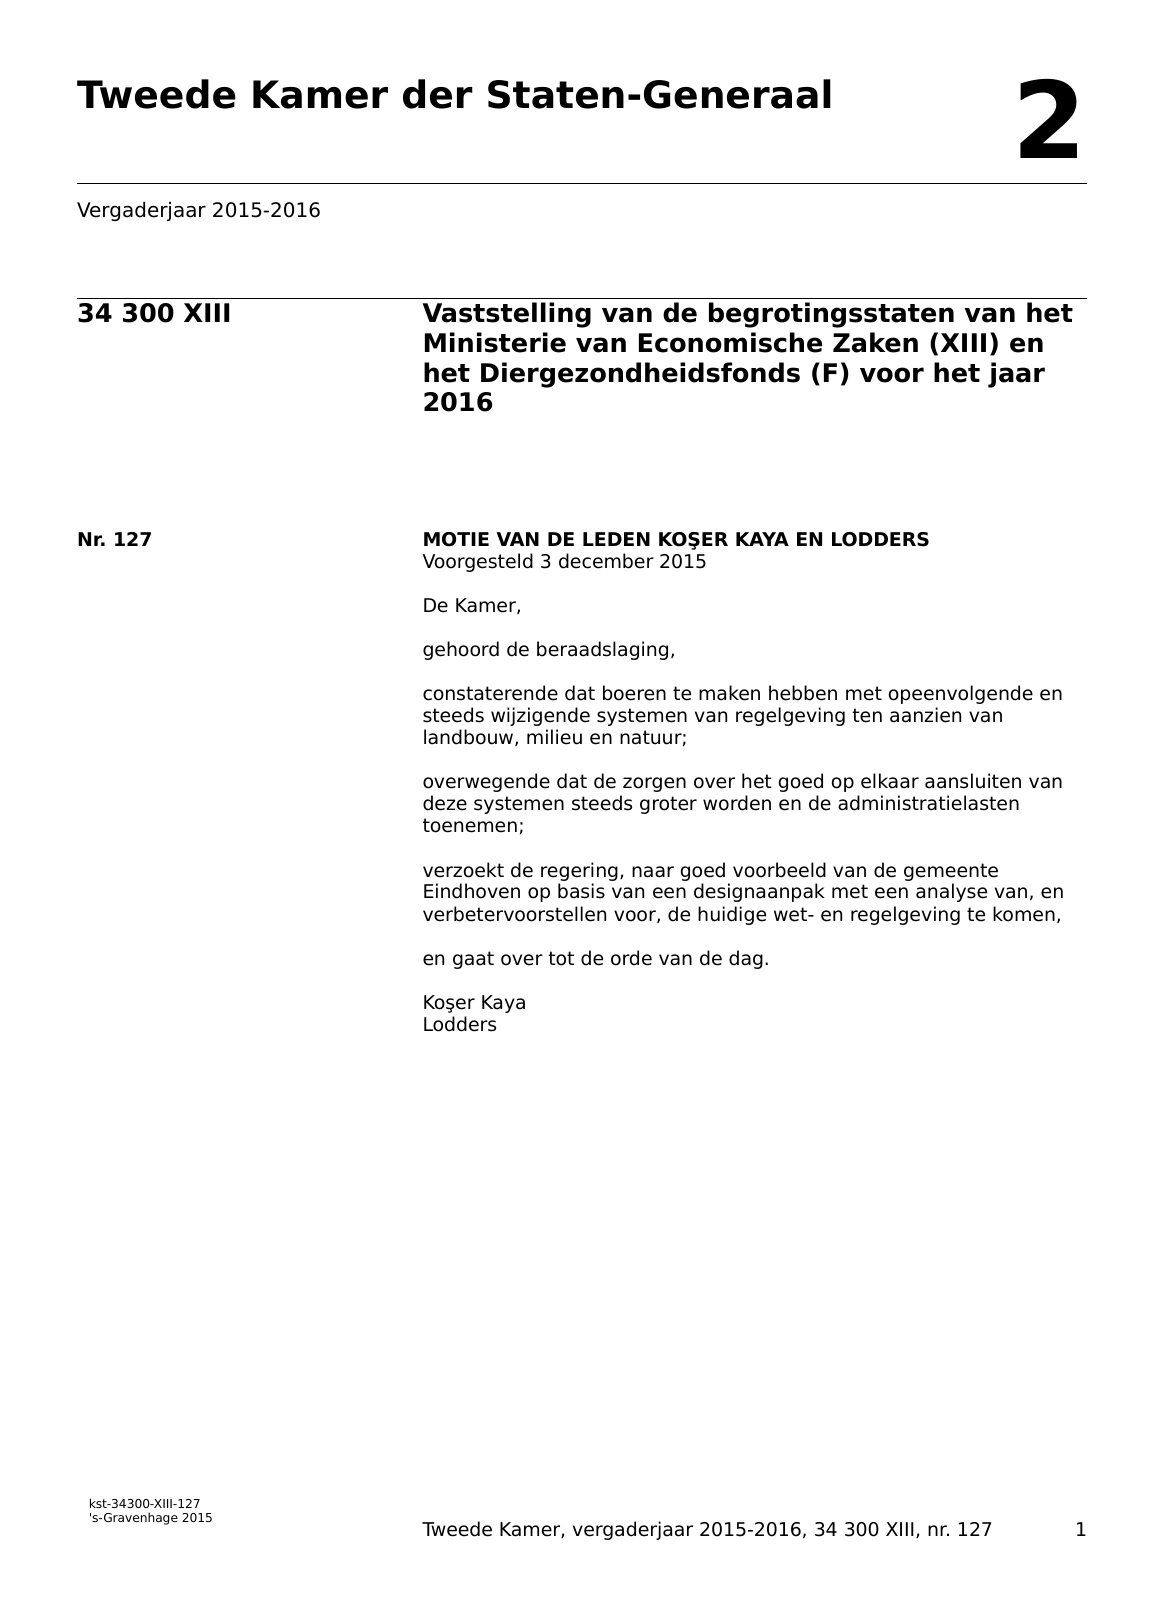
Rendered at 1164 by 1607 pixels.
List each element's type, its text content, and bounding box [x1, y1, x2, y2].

text kst-34300-XIII-127 [88, 1497, 323, 1511]
text 's-Gravenhage 2015 [88, 1511, 323, 1525]
text De Kamer, [422, 595, 1087, 617]
text gehoord de beraadslaging, [422, 639, 1087, 661]
subtitle 34 300 XIII Vaststelling van de begrotingsstaten van het Ministerie van Economische Zaken (XIII) en het Diergezondheidsfonds (F) voor het jaar 2016 [77, 299, 1087, 418]
table_cell Vergaderjaar 2015-2016 [77, 184, 1087, 298]
text en gaat over tot de orde van de dag. [422, 948, 1087, 969]
subtitle Nr. 127 MOTIE VAN DE LEDEN KOŞER KAYA EN LODDERS [77, 529, 1087, 551]
table_header Tweede Kamer der Staten-Generaal [77, 59, 886, 183]
text overwegende dat de zorgen over het goed op elkaar aansluiten van deze systemen steeds groter worden en de administratielasten toenemen; [422, 771, 1087, 837]
text Lodders [422, 1014, 1087, 1036]
text constaterende dat boeren te maken hebben met opeenvolgende en steeds wijzigende systemen van regelgeving ten aanzien van landbouw, milieu en natuur; [422, 683, 1087, 749]
table_header 2 [886, 59, 1087, 183]
text Koşer Kaya [422, 992, 1087, 1014]
text Voorgesteld 3 december 2015 [422, 551, 1087, 573]
text verzoekt de regering, naar goed voorbeeld van de gemeente Eindhoven op basis van een designaanpak met een analyse van, en verbetervoorstellen voor, de huidige wet- en regelgeving te komen, [422, 859, 1087, 925]
